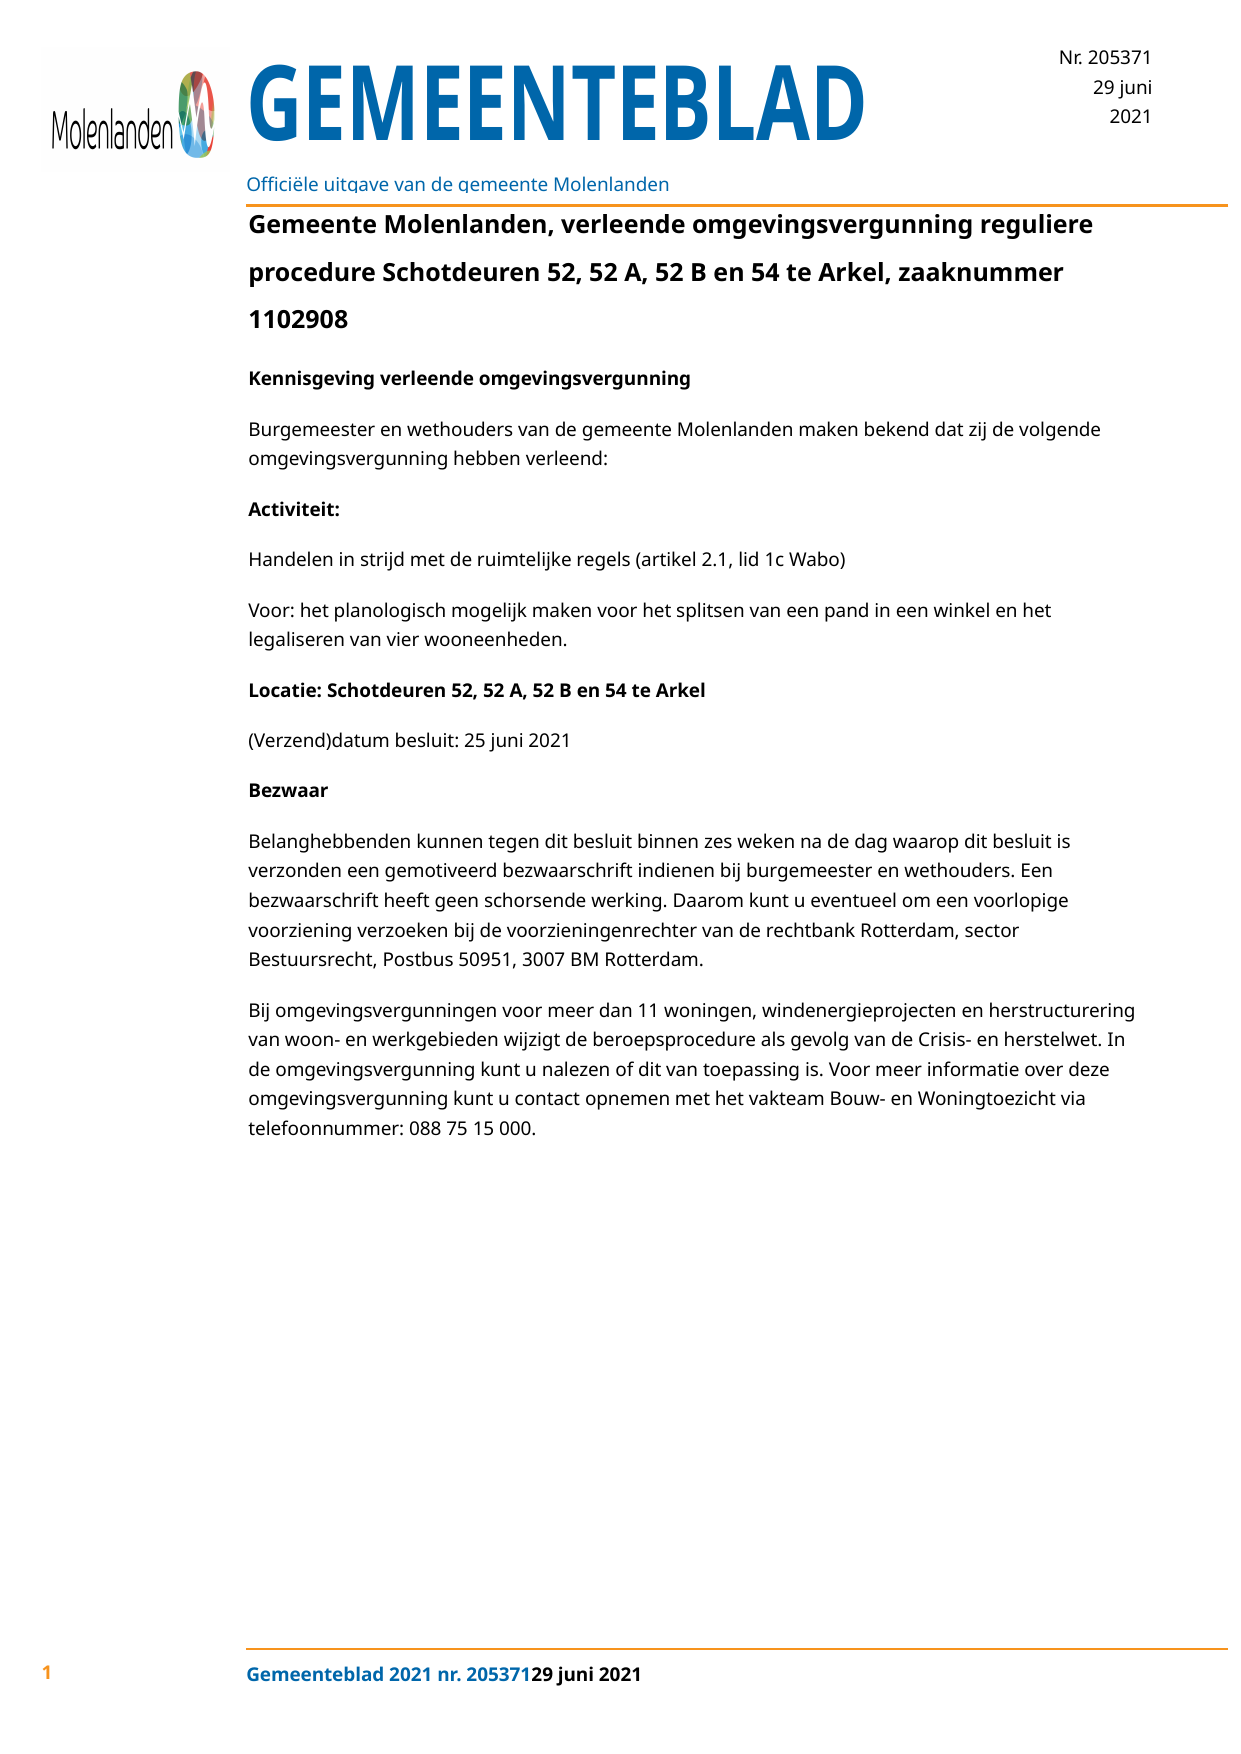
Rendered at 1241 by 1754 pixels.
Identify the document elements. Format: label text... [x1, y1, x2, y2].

text Kennisgeving verleende omgevingsvergunning [248, 366, 1152, 391]
text Locatie: Schotdeuren 52, 52 A, 52 B en 54 te Arkel [248, 677, 1152, 702]
text Belanghebbenden kunnen tegen dit besluit binnen zes weken na de dag waarop dit besluit is verzonden een gemotiveerd bezwaarschrift indienen bij burgemeester en wethouders. Een bezwaarschrift heeft geen schorsende werking. Daarom kunt u eventueel om een voorlopige voorziening verzoeken bij de voorzieningenrechter van de rechtbank Rotterdam, sector Bestuursrecht, Postbus 50951, 3007 BM Rotterdam. [248, 828, 1152, 972]
text Bezwaar [248, 778, 1152, 803]
text Handelen in strijd met de ruimtelijke regels (artikel 2.1, lid 1c Wabo) [248, 546, 1152, 572]
text Burgemeester en wethouders van de gemeente Molenlanden maken bekend dat zij de volgende omgevingsvergunning hebben verleend: [248, 416, 1152, 471]
text Voor: het planologisch mogelijk maken voor het splitsen van een pand in een winkel en het legaliseren van vier wooneenheden. [248, 597, 1152, 652]
picture [41, 47, 231, 172]
text Gemeente Molenlanden, verleende omgevingsvergunning reguliere procedure Schotdeuren 52, 52 A, 52 B en 54 te Arkel, zaaknummer 1102908 [248, 207, 1152, 336]
text (Verzend)datum besluit: 25 juni 2021 [248, 727, 1152, 753]
text Bij omgevingsvergunningen voor meer dan 11 woningen, windenergieprojecten en herstructurering van woon- en werkgebieden wijzigt de beroepsprocedure als gevolg van de Crisis- en herstelwet. In de omgevingsvergunning kunt u nalezen of dit van toepassing is. Voor meer informatie over deze omgevingsvergunning kunt u contact opnemen met het vakteam Bouw- en Woningtoezicht via telefoonnummer: 088 75 15 000. [248, 997, 1152, 1141]
text Activiteit: [248, 496, 1152, 522]
